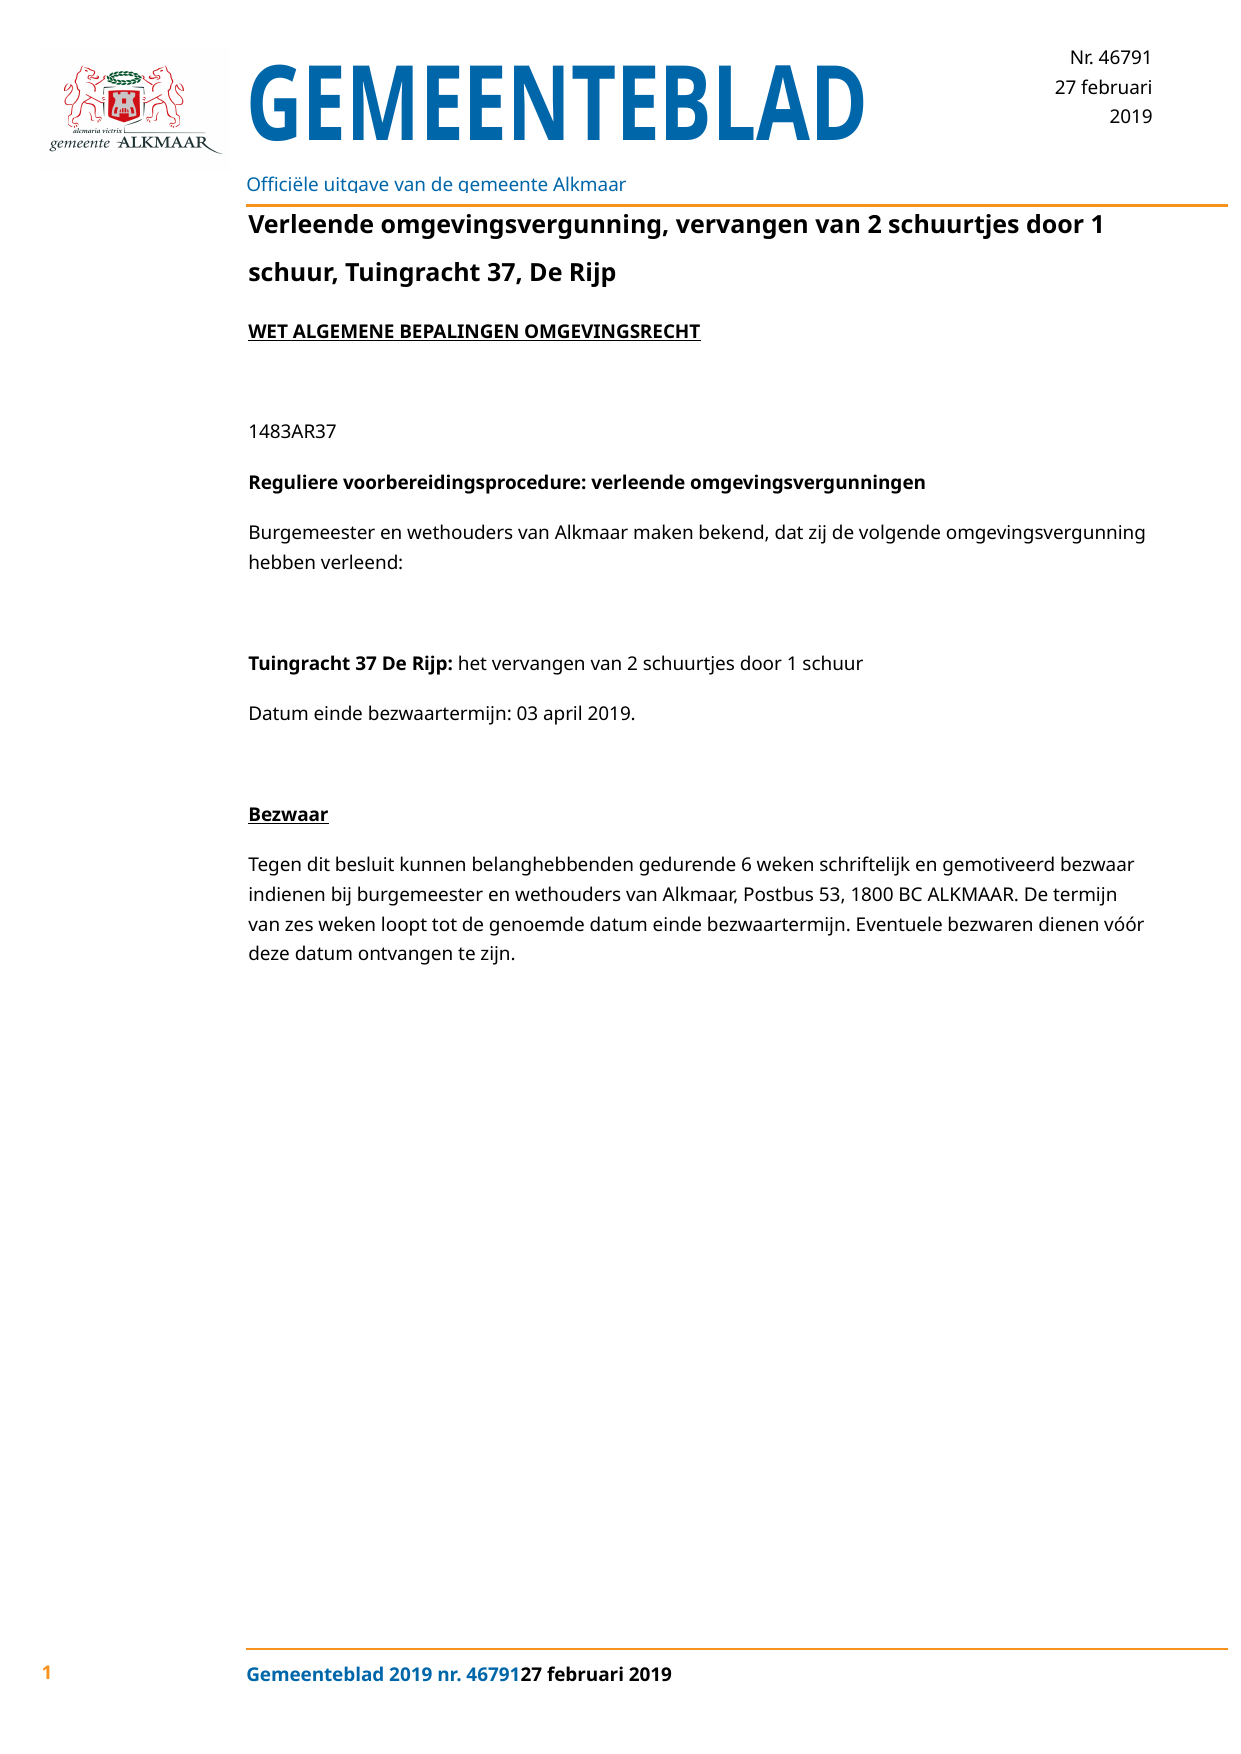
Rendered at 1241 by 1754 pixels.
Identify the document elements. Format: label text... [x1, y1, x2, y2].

text Verleende omgevingsvergunning, vervangen van 2 schuurtjes door 1 schuur, Tuingracht 37, De Rijp [248, 207, 1152, 288]
text Tegen dit besluit kunnen belanghebbenden gedurende 6 weken schriftelijk en gemotiveerd bezwaar indienen bij burgemeester en wethouders van Alkmaar, Postbus 53, 1800 BC ALKMAAR. De termijn van zes weken loopt tot de genoemde datum einde bezwaartermijn. Eventuele bezwaren dienen vóór deze datum ontvangen te zijn. [248, 852, 1152, 966]
text 1483AR37 [248, 419, 1152, 444]
text WET ALGEMENE BEPALINGEN OMGEVINGSRECHT [248, 318, 1152, 344]
text Datum einde bezwaartermijn: 03 april 2019. [248, 700, 1152, 726]
text Burgemeester en wethouders van Alkmaar maken bekend, dat zij de volgende omgevingsvergunning hebben verleend: [248, 519, 1152, 575]
text Reguliere voorbereidingsprocedure: verleende omgevingsvergunningen [248, 469, 1152, 495]
text Tuingracht 37 De Rijp: het vervangen van 2 schuurtjes door 1 schuur [248, 650, 1152, 676]
picture [41, 47, 231, 172]
text Bezwaar [248, 801, 1152, 827]
